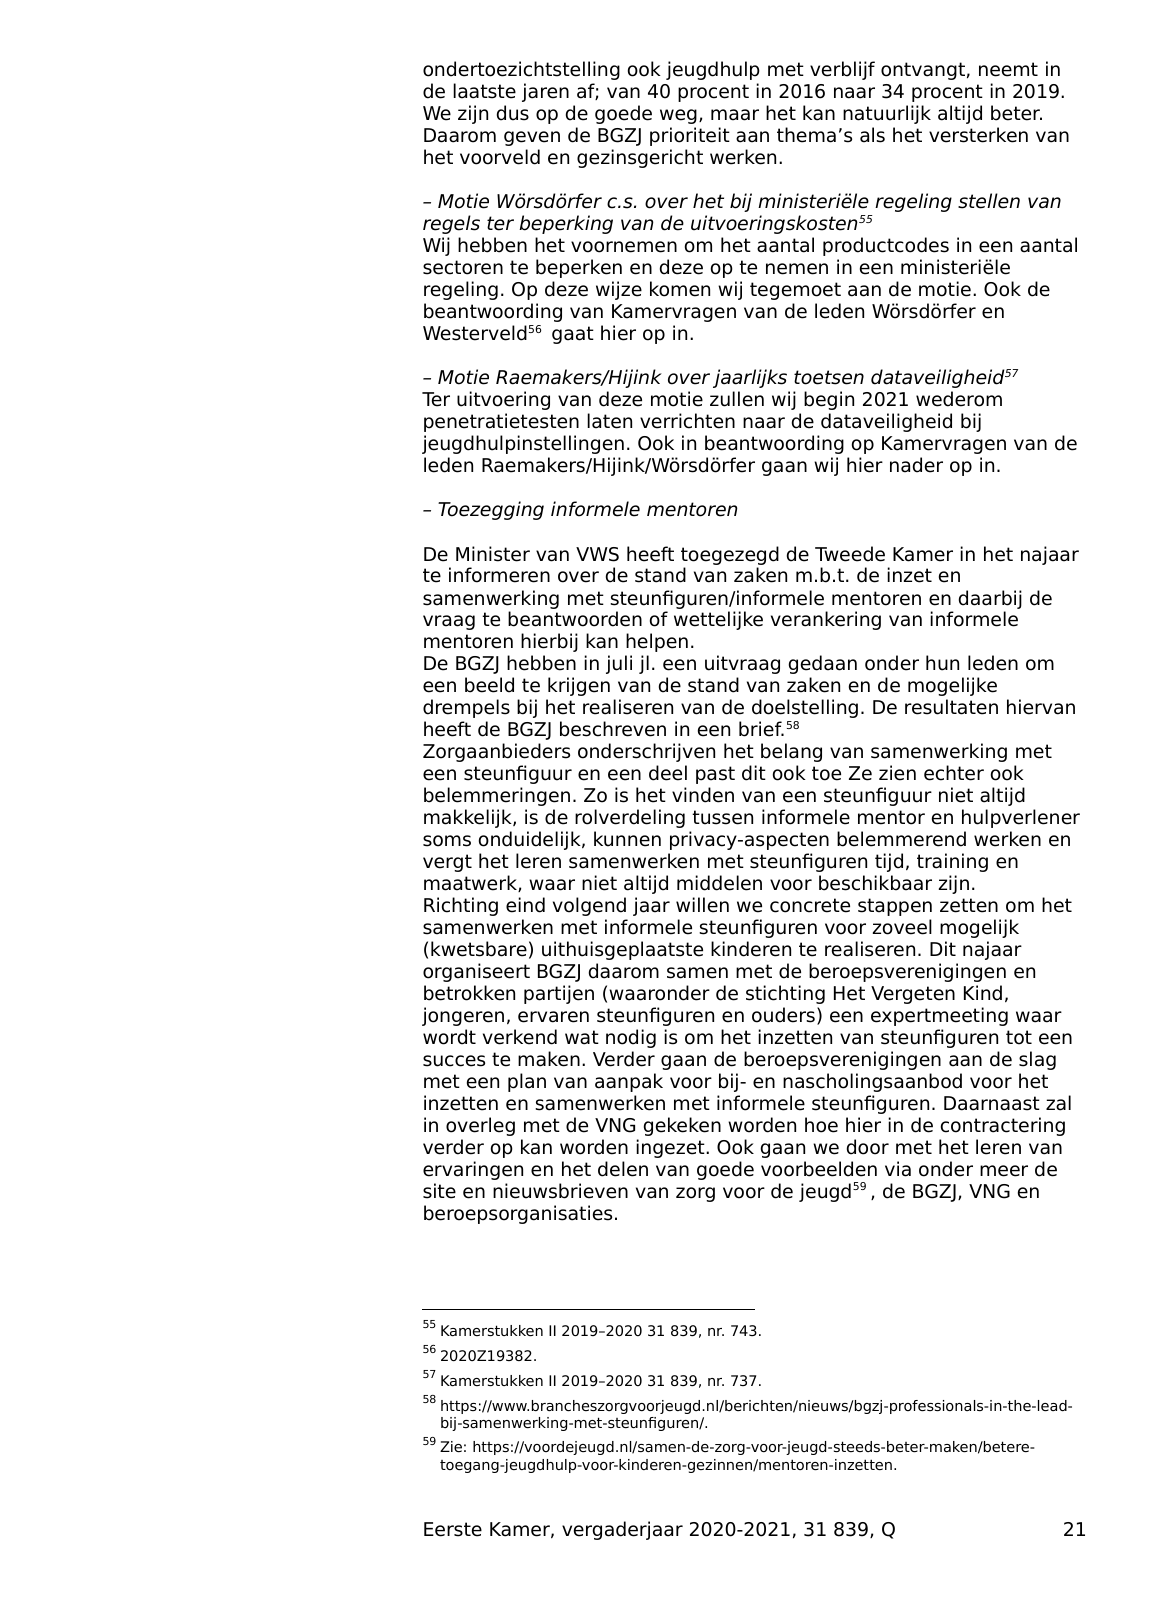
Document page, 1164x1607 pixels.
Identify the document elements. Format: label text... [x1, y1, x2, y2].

text Ter uitvoering van deze motie zullen wij begin 2021 wederom penetratietesten laten verrichten naar de dataveiligheid bij jeugdhulpinstellingen. Ook in beantwoording op Kamervragen van de leden Raemakers/Hijink/Wörsdörfer gaan wij hier nader op in. [422, 389, 1087, 477]
text De Minister van VWS heeft toegezegd de Tweede Kamer in het najaar te informeren over de stand van zaken m.b.t. de inzet en samenwerking met steunfiguren/informele mentoren en daarbij de vraag te beantwoorden of wettelijke verankering van informele mentoren hierbij kan helpen. [422, 543, 1087, 653]
text 2020Z19382. [422, 1343, 1087, 1366]
text Wij hebben het voornemen om het aantal productcodes in een aantal sectoren te beperken en deze op te nemen in een ministeriële regeling. Op deze wijze komen wij tegemoet aan de motie. Ook de beantwoording van Kamervragen van de leden Wörsdörfer en Westerveld gaat hier op in. [422, 235, 1087, 345]
subtitle – Motie Wörsdörfer c.s. over het bij ministeriële regeling stellen van regels ter beperking van de uitvoeringskosten [422, 191, 1087, 235]
text De BGZJ hebben in juli jl. een uitvraag gedaan onder hun leden om een beeld te krijgen van de stand van zaken en de mogelijke drempels bij het realiseren van de doelstelling. De resultaten hiervan heeft de BGZJ beschreven in een brief. [422, 653, 1087, 741]
text https://www.brancheszorgvoorjeugd.nl/berichten/nieuws/bgzj-professionals-in-the-lead-bij-samenwerking-met-steunfiguren/. [422, 1393, 1087, 1432]
text Richting eind volgend jaar willen we concrete stappen zetten om het samenwerken met informele steunfiguren voor zoveel mogelijk (kwetsbare) uithuisgeplaatste kinderen te realiseren. Dit najaar organiseert BGZJ daarom samen met de beroepsverenigingen en betrokken partijen (waaronder de stichting Het Vergeten Kind, jongeren, ervaren steunfiguren en ouders) een expertmeeting waar wordt verkend wat nodig is om het inzetten van steunfiguren tot een succes te maken. Verder gaan de beroepsverenigingen aan de slag met een plan van aanpak voor bij- en nascholingsaanbod voor het inzetten en samenwerken met informele steunfiguren. Daarnaast zal in overleg met de VNG gekeken worden hoe hier in de contractering verder op kan worden ingezet. Ook gaan we door met het leren van ervaringen en het delen van goede voorbeelden via onder meer de site en nieuwsbrieven van zorg voor de jeugd, de BGZJ, VNG en beroepsorganisaties. [422, 895, 1087, 1225]
text Kamerstukken II 2019–2020 31 839, nr. 743. [422, 1318, 1087, 1341]
text Kamerstukken II 2019–2020 31 839, nr. 737. [422, 1368, 1087, 1391]
text ondertoezichtstelling ook jeugdhulp met verblijf ontvangt, neemt in de laatste jaren af; van 40 procent in 2016 naar 34 procent in 2019. We zijn dus op de goede weg, maar het kan natuurlijk altijd beter. Daarom geven de BGZJ prioriteit aan thema’s als het versterken van het voorveld en gezinsgericht werken. [422, 59, 1087, 169]
subtitle – Toezegging informele mentoren [422, 499, 1087, 521]
text Zorgaanbieders onderschrijven het belang van samenwerking met een steunfiguur en een deel past dit ook toe Ze zien echter ook belemmeringen. Zo is het vinden van een steunfiguur niet altijd makkelijk, is de rolverdeling tussen informele mentor en hulpverlener soms onduidelijk, kunnen privacy-aspecten belemmerend werken en vergt het leren samenwerken met steunfiguren tijd, training en maatwerk, waar niet altijd middelen voor beschikbaar zijn. [422, 741, 1087, 895]
subtitle – Motie Raemakers/Hijink over jaarlijks toetsen dataveiligheid [422, 367, 1087, 389]
text Zie: https://voordejeugd.nl/samen-de-zorg-voor-jeugd-steeds-beter-maken/betere-toegang-jeugdhulp-voor-kinderen-gezinnen/mentoren-inzetten. [422, 1435, 1087, 1474]
